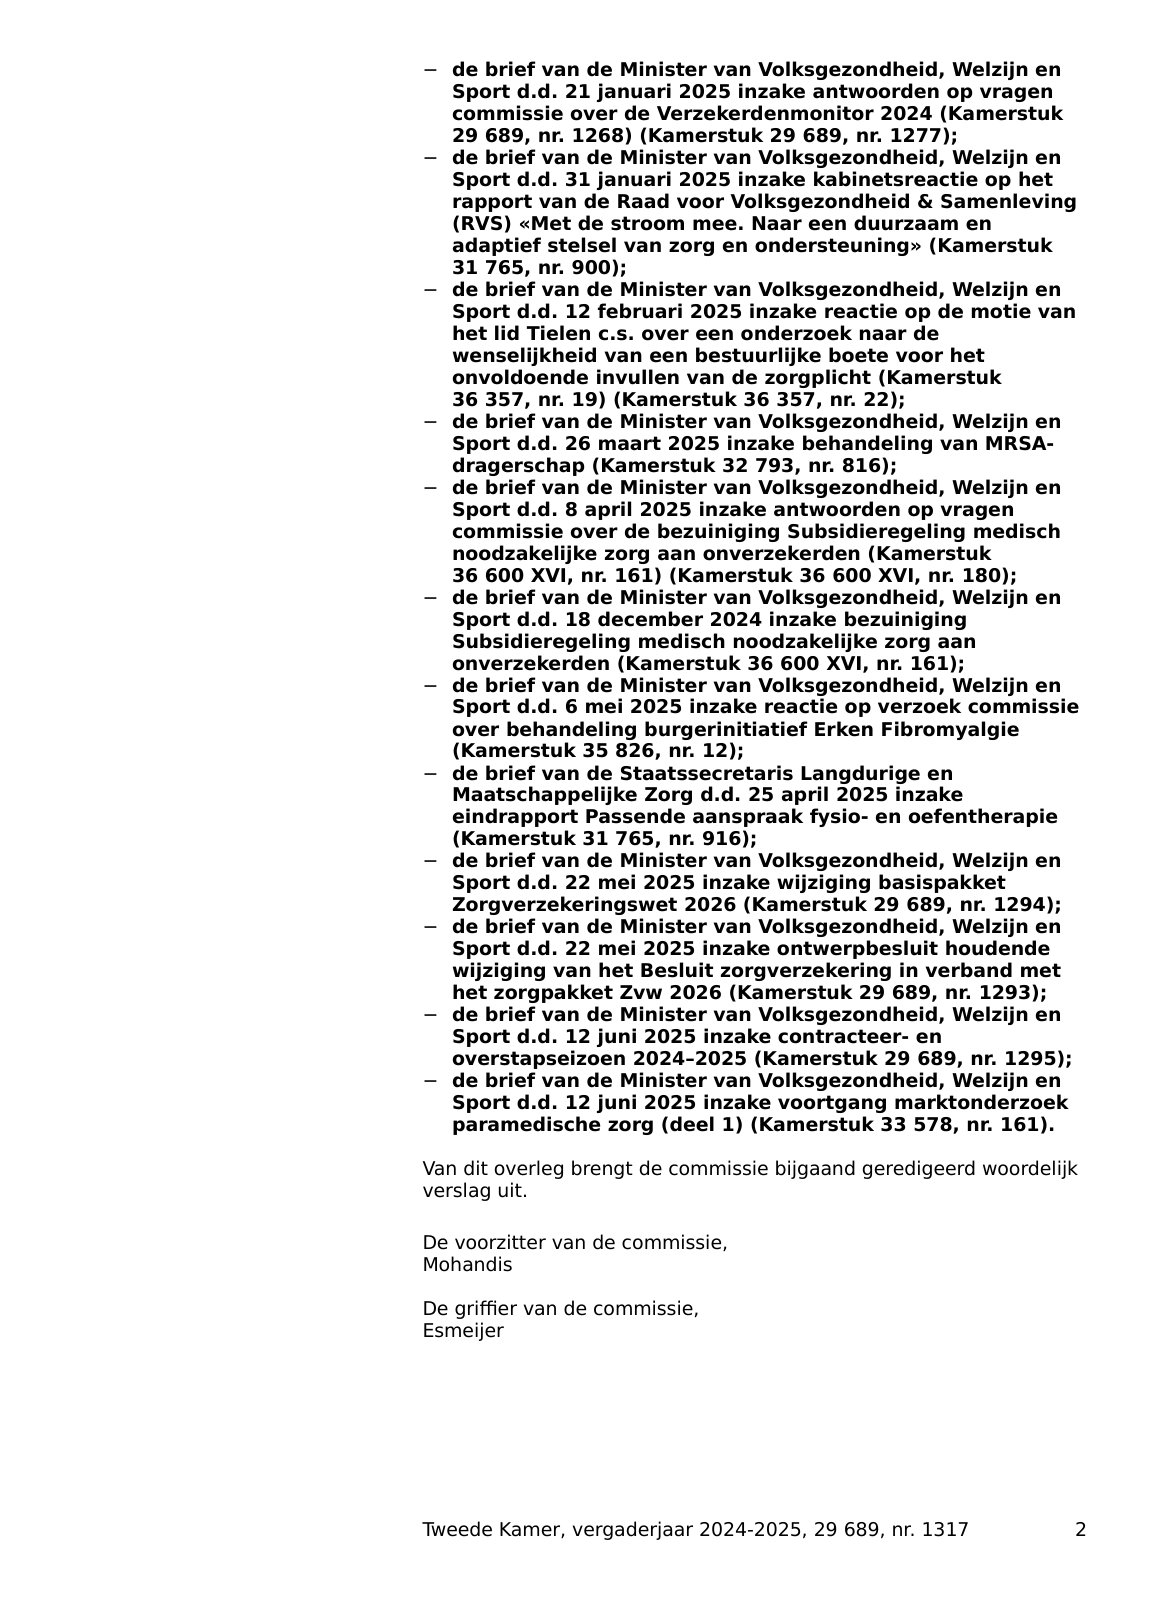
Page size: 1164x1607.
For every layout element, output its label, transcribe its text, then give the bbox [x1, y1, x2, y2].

text − de brief van de Staatssecretaris Langdurige en Maatschappelijke Zorg d.d. 25 april 2025 inzake eindrapport Passende aanspraak fysio- en oefentherapie (Kamerstuk 31 765, nr. 916); [422, 762, 1087, 850]
text − de brief van de Minister van Volksgezondheid, Welzijn en Sport d.d. 18 december 2024 inzake bezuiniging Subsidieregeling medisch noodzakelijke zorg aan onverzekerden (Kamerstuk 36 600 XVI, nr. 161); [422, 587, 1087, 674]
text − de brief van de Minister van Volksgezondheid, Welzijn en Sport d.d. 12 juni 2025 inzake contracteer- en overstapseizoen 2024–2025 (Kamerstuk 29 689, nr. 1295); [422, 1004, 1087, 1070]
text − de brief van de Minister van Volksgezondheid, Welzijn en Sport d.d. 22 mei 2025 inzake wijziging basispakket Zorgverzekeringswet 2026 (Kamerstuk 29 689, nr. 1294); [422, 850, 1087, 916]
text De griffier van de commissie, Esmeijer [422, 1298, 1087, 1342]
text De voorzitter van de commissie, Mohandis [422, 1232, 1087, 1276]
text − de brief van de Minister van Volksgezondheid, Welzijn en Sport d.d. 21 januari 2025 inzake antwoorden op vragen commissie over de Verzekerdenmonitor 2024 (Kamerstuk 29 689, nr. 1268) (Kamerstuk 29 689, nr. 1277); [422, 59, 1087, 147]
text − de brief van de Minister van Volksgezondheid, Welzijn en Sport d.d. 8 april 2025 inzake antwoorden op vragen commissie over de bezuiniging Subsidieregeling medisch noodzakelijke zorg aan onverzekerden (Kamerstuk 36 600 XVI, nr. 161) (Kamerstuk 36 600 XVI, nr. 180); [422, 477, 1087, 587]
text − de brief van de Minister van Volksgezondheid, Welzijn en Sport d.d. 22 mei 2025 inzake ontwerpbesluit houdende wijziging van het Besluit zorgverzekering in verband met het zorgpakket Zvw 2026 (Kamerstuk 29 689, nr. 1293); [422, 916, 1087, 1004]
text − de brief van de Minister van Volksgezondheid, Welzijn en Sport d.d. 26 maart 2025 inzake behandeling van MRSA-dragerschap (Kamerstuk 32 793, nr. 816); [422, 411, 1087, 477]
text Van dit overleg brengt de commissie bijgaand geredigeerd woordelijk verslag uit. [422, 1158, 1087, 1202]
text − de brief van de Minister van Volksgezondheid, Welzijn en Sport d.d. 12 februari 2025 inzake reactie op de motie van het lid Tielen c.s. over een onderzoek naar de wenselijkheid van een bestuurlijke boete voor het onvoldoende invullen van de zorgplicht (Kamerstuk 36 357, nr. 19) (Kamerstuk 36 357, nr. 22); [422, 279, 1087, 411]
text − de brief van de Minister van Volksgezondheid, Welzijn en Sport d.d. 31 januari 2025 inzake kabinetsreactie op het rapport van de Raad voor Volksgezondheid & Samenleving (RVS) «Met de stroom mee. Naar een duurzaam en adaptief stelsel van zorg en ondersteuning» (Kamerstuk 31 765, nr. 900); [422, 147, 1087, 279]
text − de brief van de Minister van Volksgezondheid, Welzijn en Sport d.d. 12 juni 2025 inzake voortgang marktonderzoek paramedische zorg (deel 1) (Kamerstuk 33 578, nr. 161). [422, 1070, 1087, 1136]
text − de brief van de Minister van Volksgezondheid, Welzijn en Sport d.d. 6 mei 2025 inzake reactie op verzoek commissie over behandeling burgerinitiatief Erken Fibromyalgie (Kamerstuk 35 826, nr. 12); [422, 674, 1087, 762]
